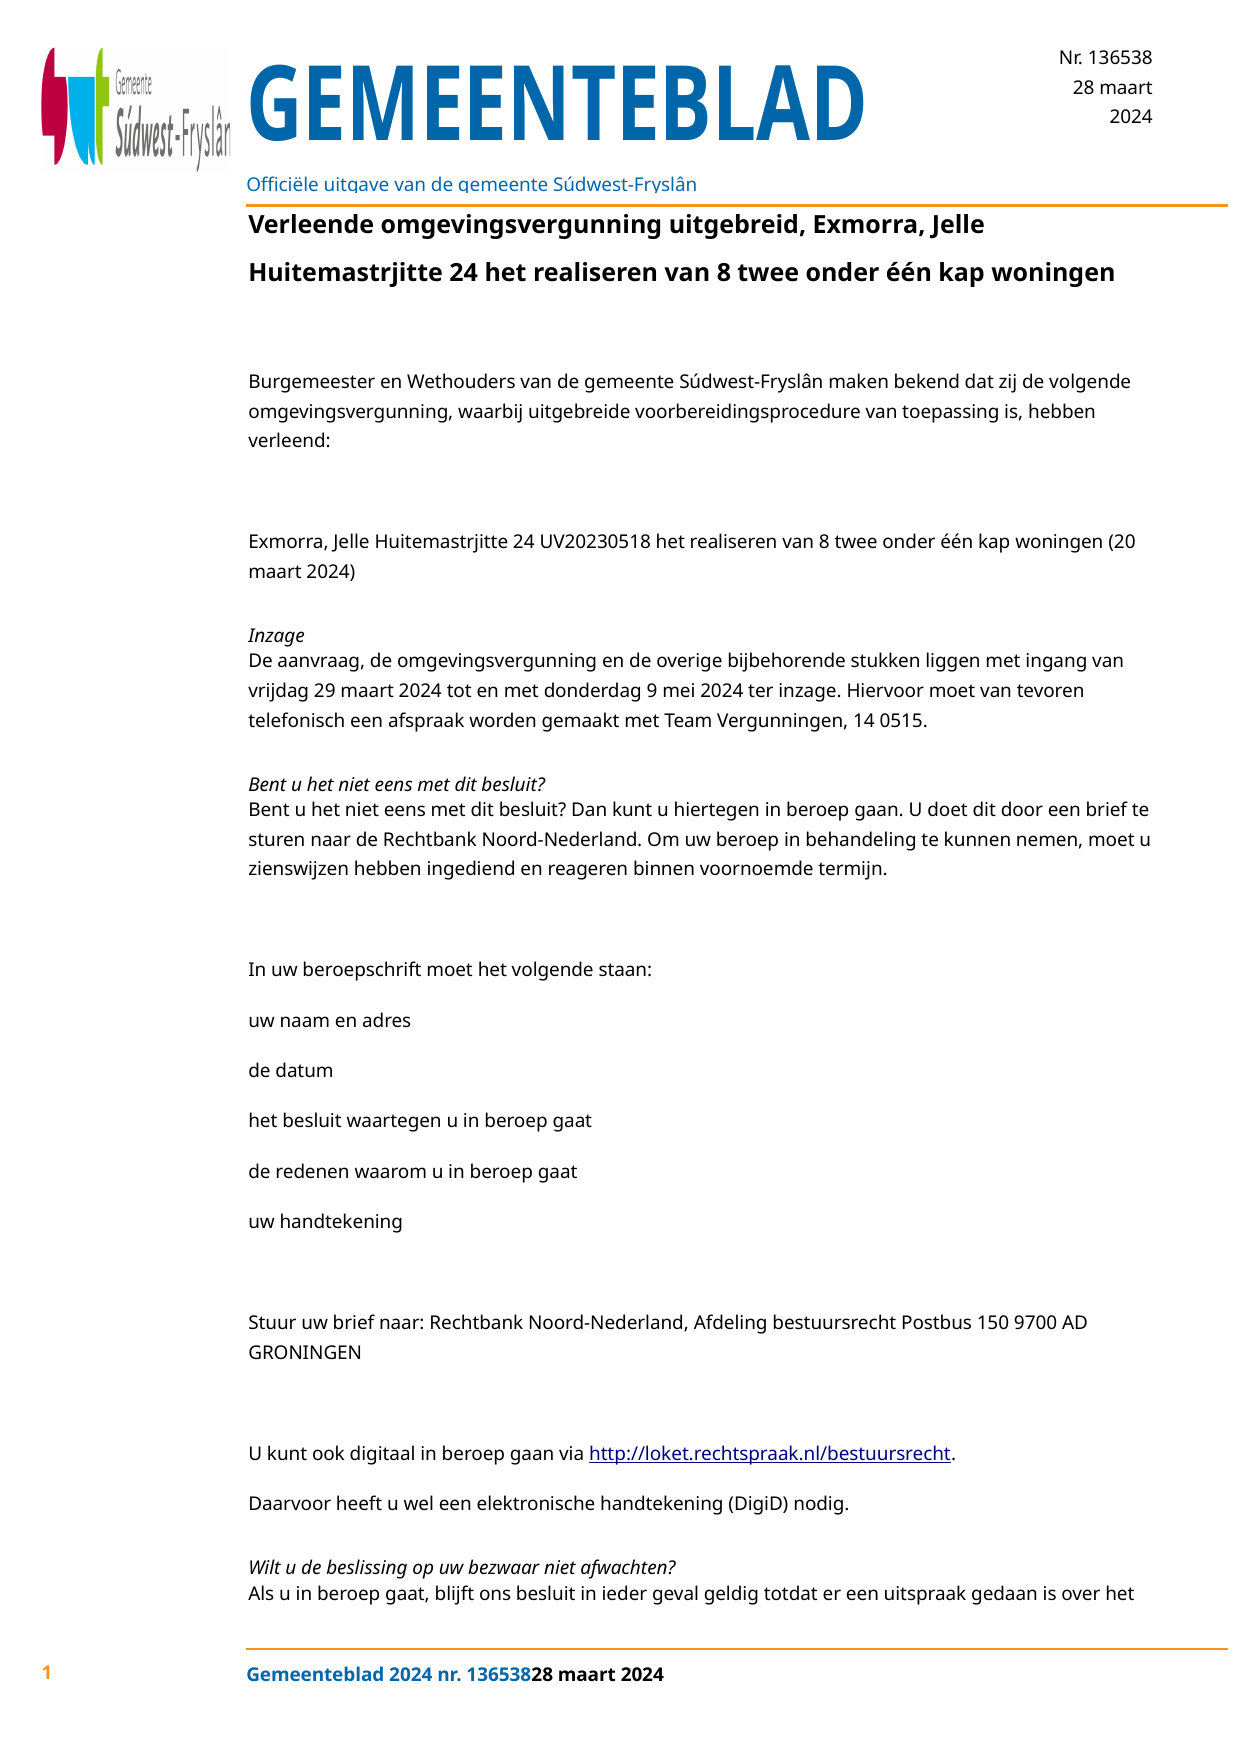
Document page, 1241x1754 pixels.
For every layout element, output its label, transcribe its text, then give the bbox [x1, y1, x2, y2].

text Wilt u de beslissing op uw bezwaar niet afwachten? [248, 1554, 1152, 1580]
text Verleende omgevingsvergunning uitgebreid, Exmorra, Jelle Huitemastrjitte 24 het realiseren van 8 twee onder één kap woningen [248, 207, 1152, 288]
text Burgemeester en Wethouders van de gemeente Súdwest-Fryslân maken bekend dat zij de volgende omgevingsvergunning, waarbij uitgebreide voorbereidingsprocedure van toepassing is, hebben verleend: [248, 368, 1152, 453]
text In uw beroepschrift moet het volgende staan: [248, 956, 1152, 982]
text Als u in beroep gaat, blijft ons besluit in ieder geval geldig totdat er een uitspraak gedaan is over het [248, 1580, 1152, 1606]
text de redenen waarom u in beroep gaat [248, 1158, 1152, 1184]
text de datum [248, 1057, 1152, 1083]
text Bent u het niet eens met dit besluit? Dan kunt u hiertegen in beroep gaan. U doet dit door een brief te sturen naar de Rechtbank Noord-Nederland. Om uw beroep in behandeling te kunnen nemen, moet u zienswijzen hebben ingediend en reageren binnen voornoemde termijn. [248, 796, 1152, 881]
picture [41, 47, 231, 172]
text Stuur uw brief naar: Rechtbank Noord-Nederland, Afdeling bestuursrecht Postbus 150 9700 AD GRONINGEN [248, 1309, 1152, 1365]
text Inzage [248, 622, 1152, 648]
text Bent u het niet eens met dit besluit? [248, 771, 1152, 796]
text Daarvoor heeft u wel een elektronische handtekening (DigiD) nodig. [248, 1490, 1152, 1516]
text uw handtekening [248, 1208, 1152, 1234]
text het besluit waartegen u in beroep gaat [248, 1108, 1152, 1133]
text De aanvraag, de omgevingsvergunning en de overige bijbehorende stukken liggen met ingang van vrijdag 29 maart 2024 tot en met donderdag 9 mei 2024 ter inzage. Hiervoor moet van tevoren telefonisch een afspraak worden gemaakt met Team Vergunningen, 14 0515. [248, 648, 1152, 732]
text U kunt ook digitaal in beroep gaan via http://loket.rechtspraak.nl/bestuursrecht. [248, 1440, 1152, 1466]
text Exmorra, Jelle Huitemastrjitte 24 UV20230518 het realiseren van 8 twee onder één kap woningen (20 maart 2024) [248, 528, 1152, 584]
text uw naam en adres [248, 1007, 1152, 1033]
